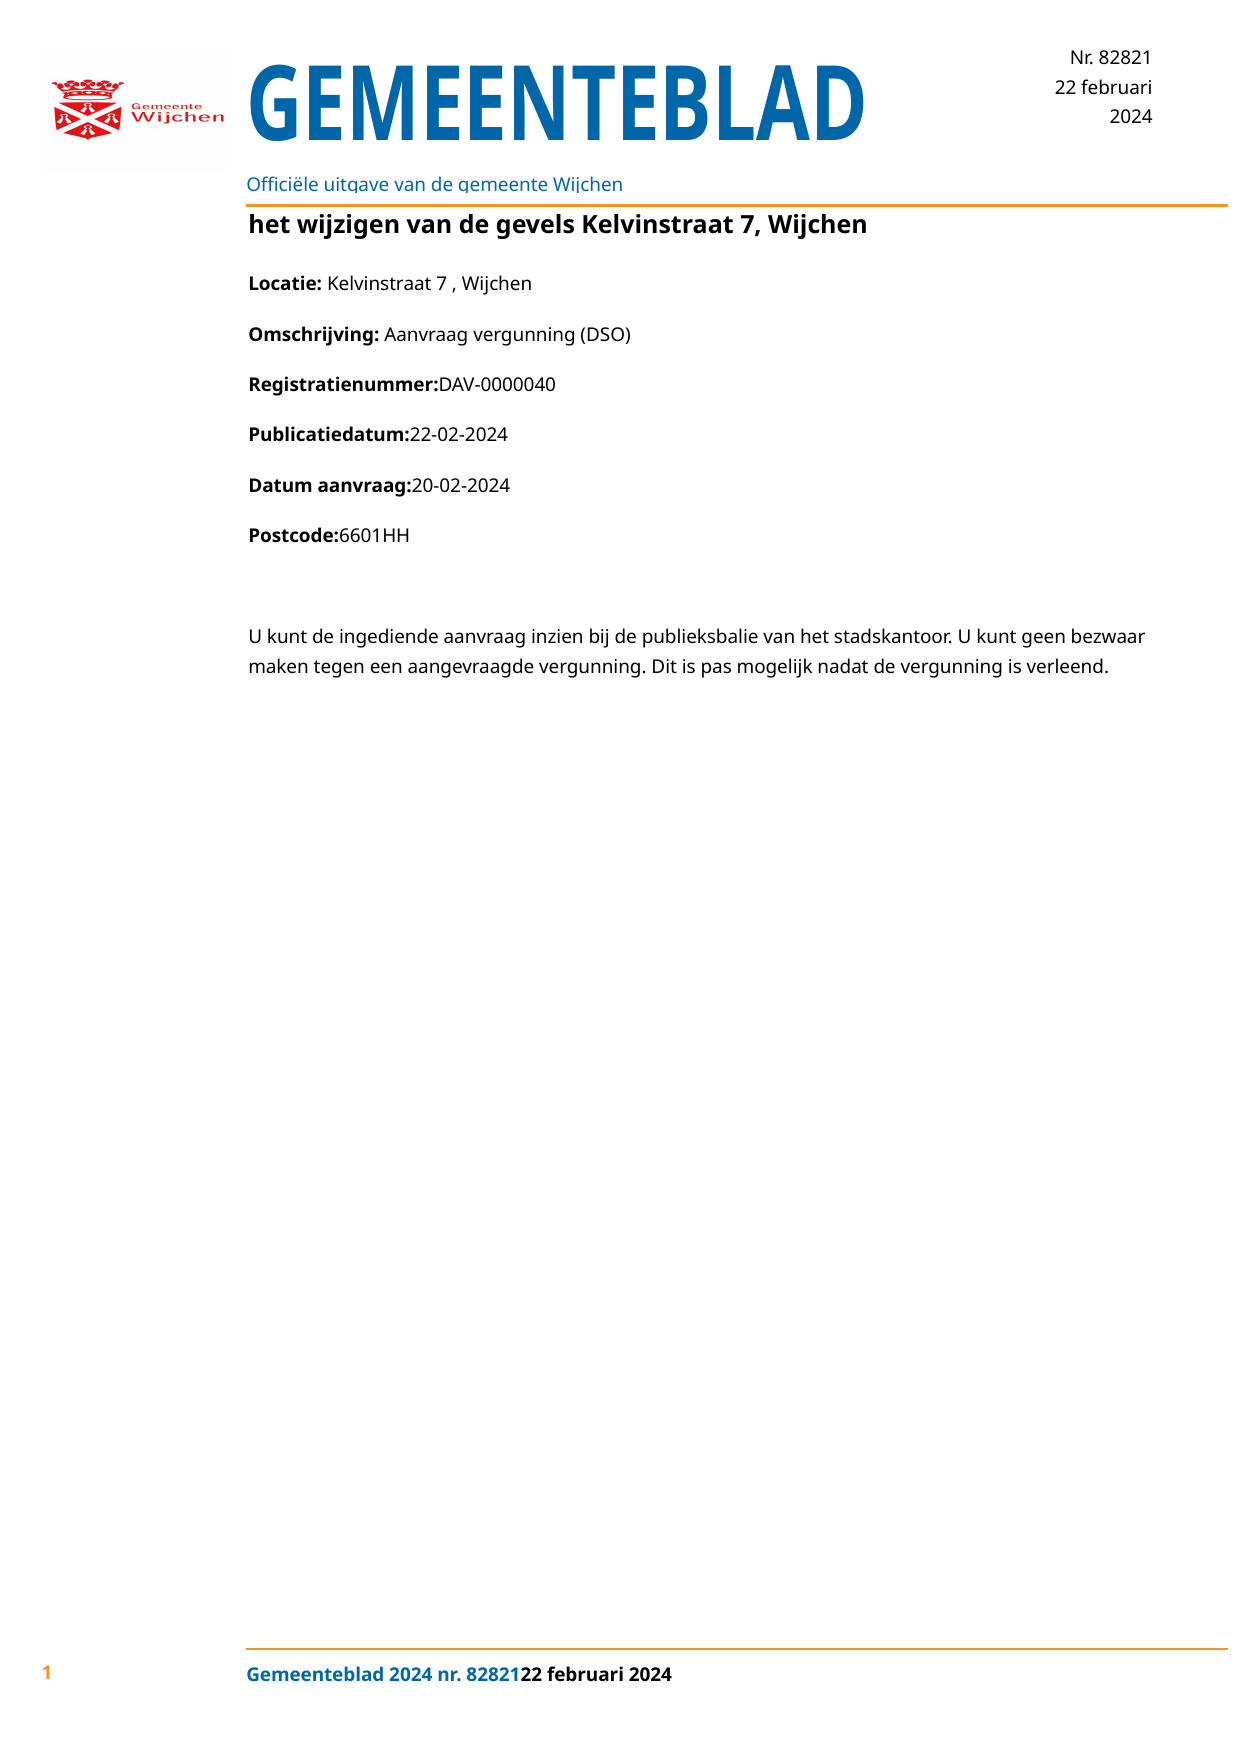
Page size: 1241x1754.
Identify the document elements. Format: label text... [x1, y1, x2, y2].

text Locatie: Kelvinstraat 7 , Wijchen [248, 270, 1152, 296]
text Datum aanvraag:20-02-2024 [248, 472, 1152, 498]
picture [41, 47, 231, 172]
text het wijzigen van de gevels Kelvinstraat 7, Wijchen [248, 207, 1152, 241]
text U kunt de ingediende aanvraag inzien bij de publieksbalie van het stadskantoor. U kunt geen bezwaar maken tegen een aangevraagde vergunning. Dit is pas mogelijk nadat de vergunning is verleend. [248, 623, 1152, 678]
text Omschrijving: Aanvraag vergunning (DSO) [248, 321, 1152, 346]
text Publicatiedatum:22-02-2024 [248, 422, 1152, 447]
text Registratienummer:DAV-0000040 [248, 371, 1152, 397]
text Postcode:6601HH [248, 522, 1152, 548]
